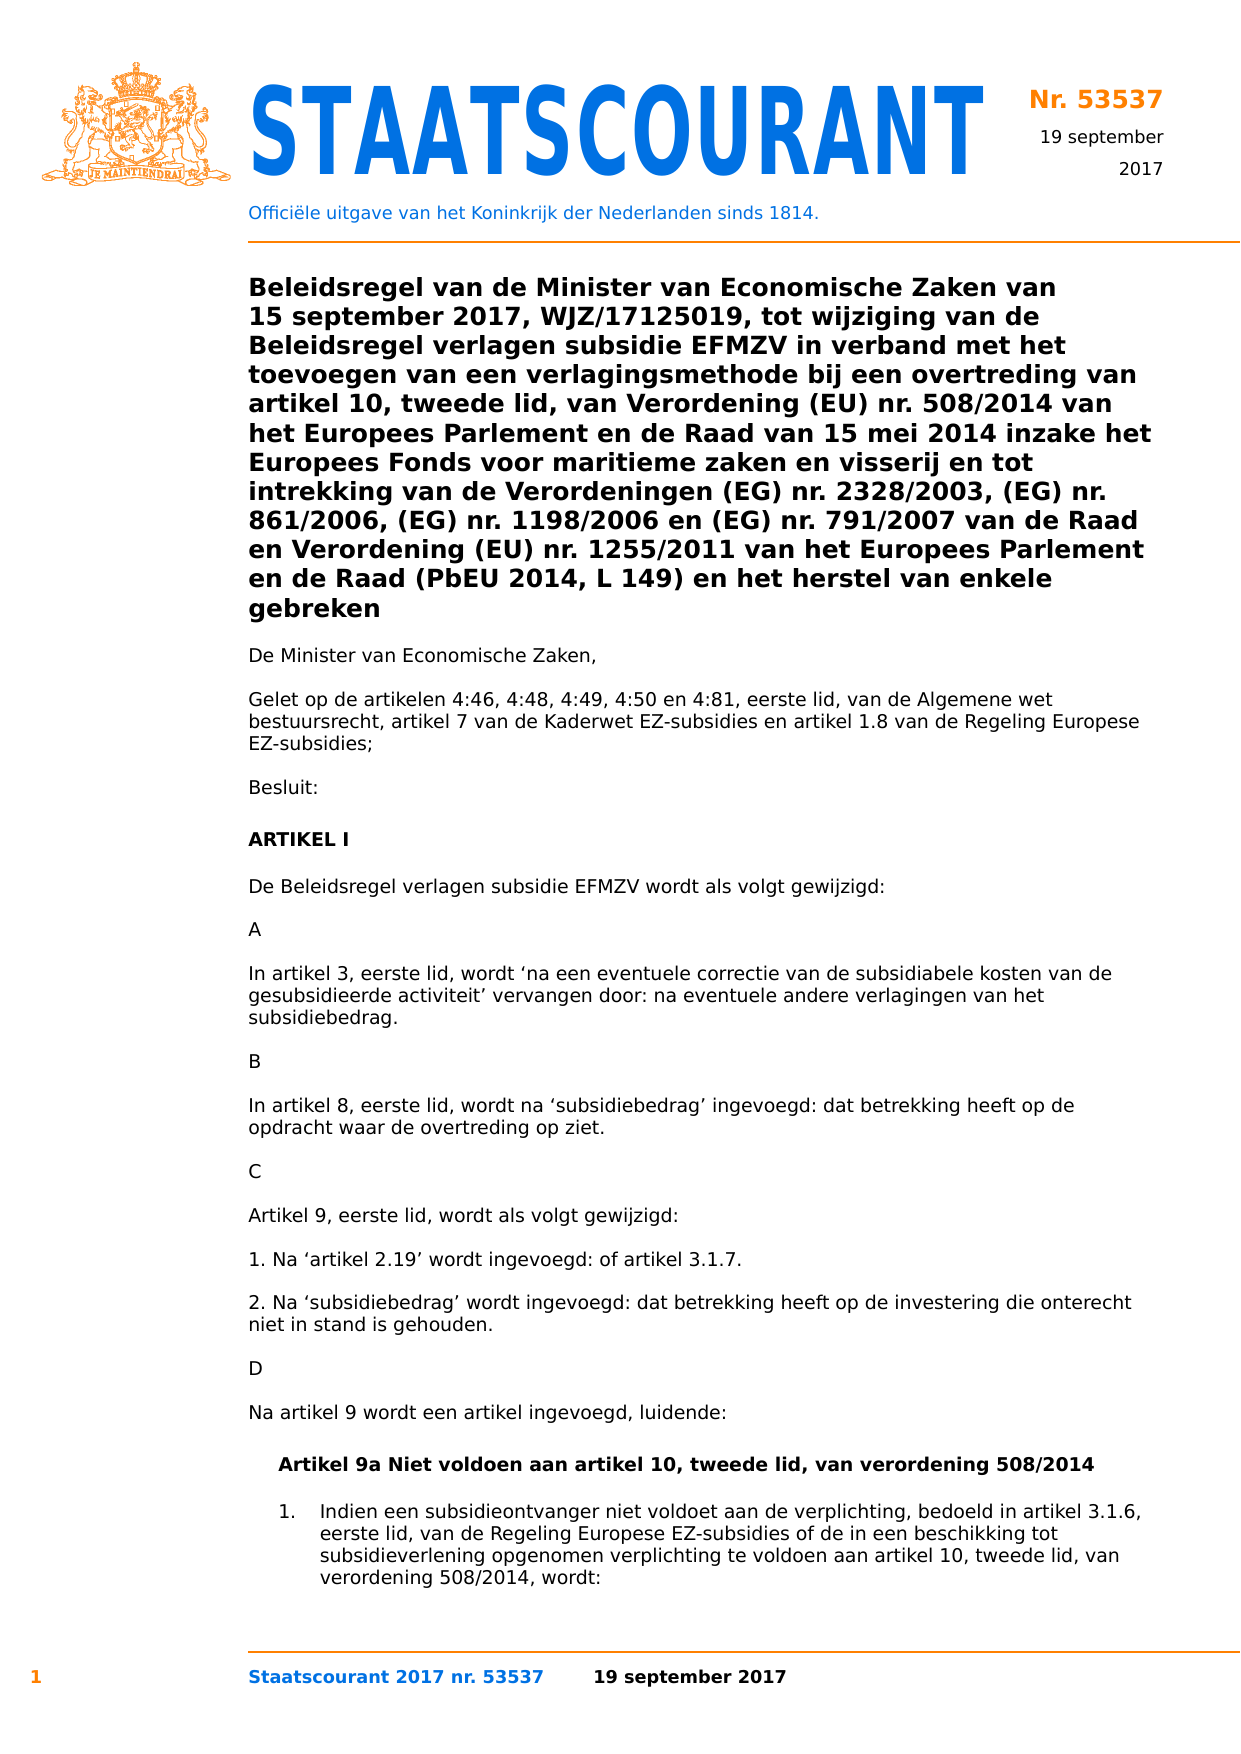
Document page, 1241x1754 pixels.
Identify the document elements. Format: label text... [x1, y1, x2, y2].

text Besluit: [248, 777, 1163, 798]
table_cell 2017 [998, 153, 1240, 203]
text Artikel 9, eerste lid, wordt als volgt gewijzigd: [248, 1204, 1163, 1227]
table_header [25, 62, 248, 241]
table_cell Officiële uitgave van het Koninkrijk der Nederlanden sinds 1814. [248, 203, 1240, 241]
text 1. Indien een subsidieontvanger niet voldoet aan de verplichting, bedoeld in artikel 3.1.6, eerste lid, van de Regeling Europese EZ-subsidies of de in een beschikking tot subsidieverlening opgenomen verplichting te voldoen aan artikel 10, tweede lid, van verordening 508/2014, wordt: [278, 1501, 1163, 1589]
text D [248, 1358, 1163, 1380]
text In artikel 3, eerste lid, wordt ‘na een eventuele correctie van de subsidiabele kosten van de gesubsidieerde activiteit’ vervangen door: na eventuele andere verlagingen van het subsidiebedrag. [248, 963, 1163, 1029]
text A [248, 919, 1163, 941]
table_header Nr. 53537 [998, 62, 1240, 121]
text C [248, 1161, 1163, 1183]
picture [41, 62, 231, 186]
text Gelet op de artikelen 4:46, 4:48, 4:49, 4:50 en 4:81, eerste lid, van de Algemene wet bestuursrecht, artikel 7 van de Kaderwet EZ-subsidies en artikel 1.8 van de Regeling Europese EZ-subsidies; [248, 689, 1163, 755]
text In artikel 8, eerste lid, wordt na ‘subsidiebedrag’ ingevoegd: dat betrekking heeft op de opdracht waar de overtreding op ziet. [248, 1095, 1163, 1139]
table_cell 19 september [998, 121, 1240, 153]
subtitle Artikel 9a Niet voldoen aan artikel 10, tweede lid, van verordening 508/2014 [278, 1454, 1163, 1476]
table_header STAATSCOURANT [248, 62, 998, 203]
text 1. Na ‘artikel 2.19’ wordt ingevoegd: of artikel 3.1.7. [248, 1248, 1163, 1270]
text De Beleidsregel verlagen subsidie EFMZV wordt als volgt gewijzigd: [248, 876, 1163, 897]
text De Minister van Economische Zaken, [248, 645, 1163, 667]
text Na artikel 9 wordt een artikel ingevoegd, luidende: [248, 1402, 1163, 1424]
text 2. Na ‘subsidiebedrag’ wordt ingevoegd: dat betrekking heeft op de investering die onterecht niet in stand is gehouden. [248, 1292, 1163, 1336]
subtitle Beleidsregel van de Minister van Economische Zaken van 15 september 2017, WJZ/17125019, tot wijziging van de Beleidsregel verlagen subsidie EFMZV in verband met het toevoegen van een verlagingsmethode bij een overtreding van artikel 10, tweede lid, van Verordening (EU) nr. 508/2014 van het Europees Parlement en de Raad van 15 mei 2014 inzake het Europees Fonds voor maritieme zaken en visserij en tot intrekking van de Verordeningen (EG) nr. 2328/2003, (EG) nr. 861/2006, (EG) nr. 1198/2006 en (EG) nr. 791/2007 van de Raad en Verordening (EU) nr. 1255/2011 van het Europees Parlement en de Raad (PbEU 2014, L 149) en het herstel van enkele gebreken [248, 273, 1163, 623]
subtitle ARTIKEL I [248, 828, 1163, 851]
text B [248, 1051, 1163, 1073]
